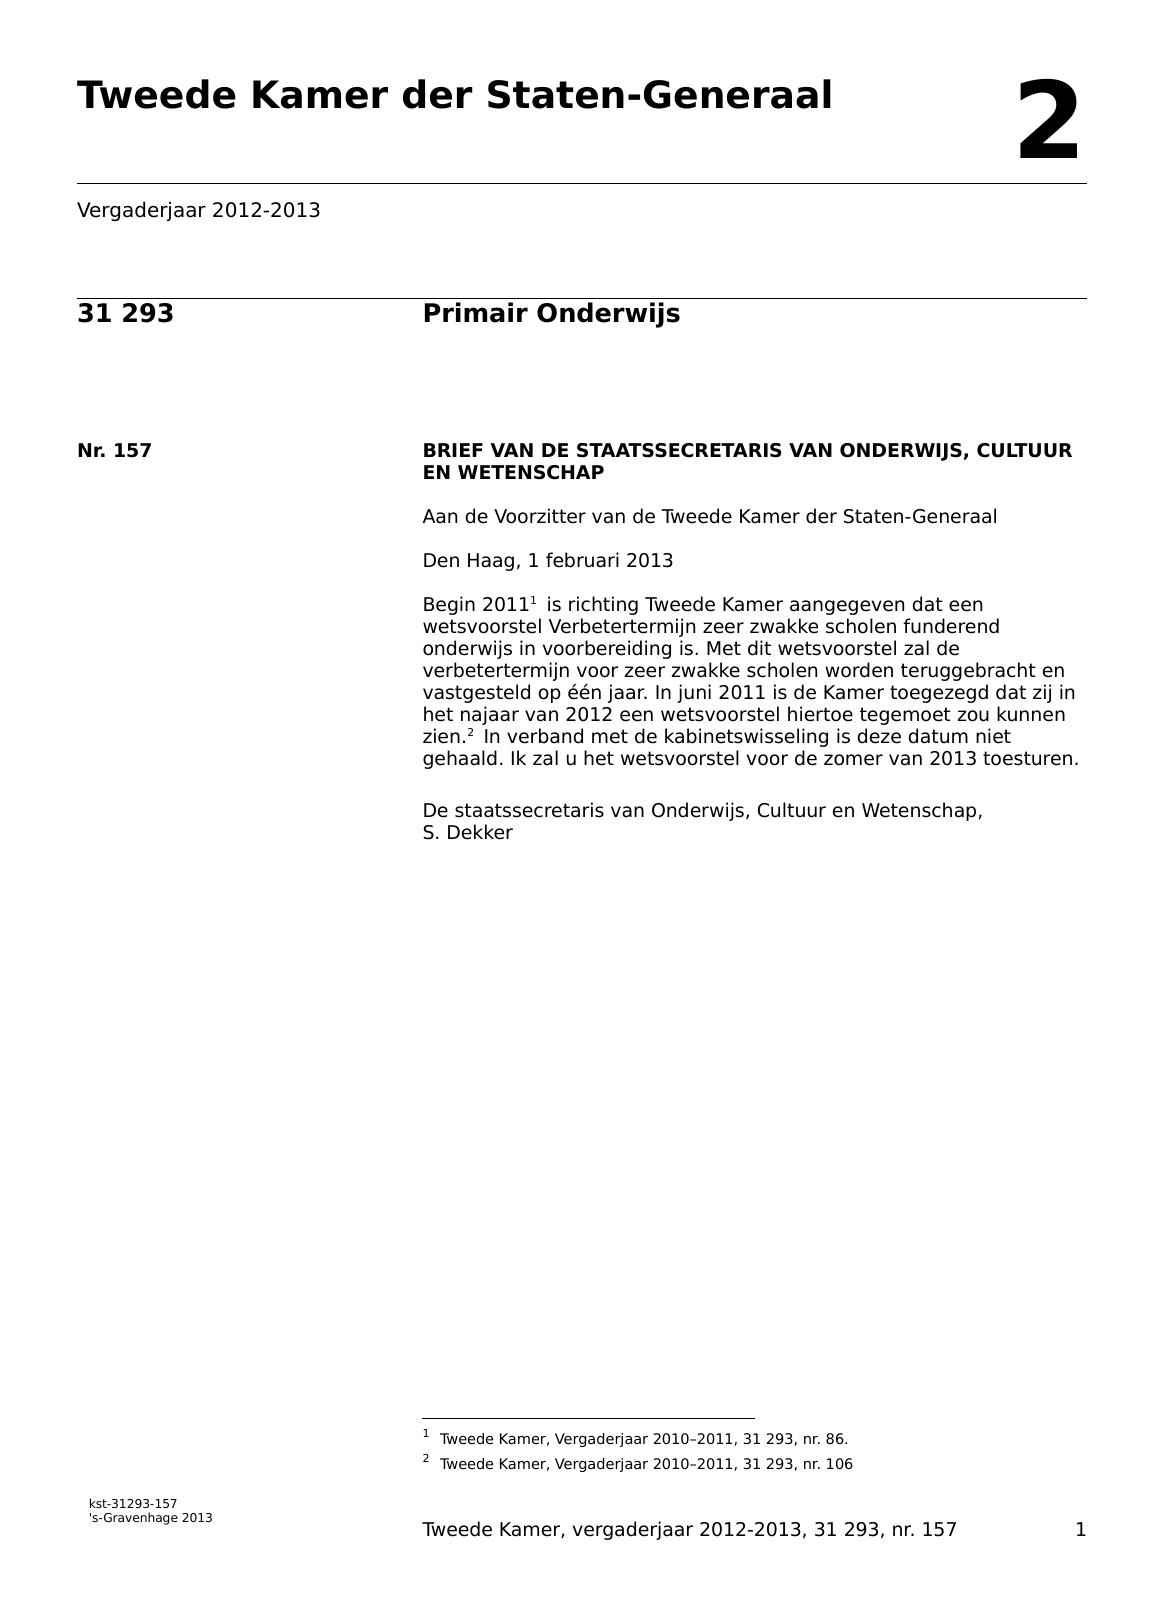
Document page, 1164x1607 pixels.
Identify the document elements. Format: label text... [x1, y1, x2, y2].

text Begin 2011 is richting Tweede Kamer aangegeven dat een wetsvoorstel Verbetertermijn zeer zwakke scholen funderend onderwijs in voorbereiding is. Met dit wetsvoorstel zal de verbetertermijn voor zeer zwakke scholen worden teruggebracht en vastgesteld op één jaar. In juni 2011 is de Kamer toegezegd dat zij in het najaar van 2012 een wetsvoorstel hiertoe tegemoet zou kunnen zien. In verband met de kabinetswisseling is deze datum niet gehaald. Ik zal u het wetsvoorstel voor de zomer van 2013 toesturen. [422, 594, 1087, 770]
text Den Haag, 1 februari 2013 [422, 550, 1087, 572]
text Tweede Kamer, Vergaderjaar 2010–2011, 31 293, nr. 86. [422, 1427, 1087, 1449]
text kst-31293-157 [88, 1497, 323, 1511]
subtitle 31 293 Primair Onderwijs [77, 299, 1087, 329]
text Aan de Voorzitter van de Tweede Kamer der Staten-Generaal [422, 506, 1087, 528]
table_cell Vergaderjaar 2012-2013 [77, 184, 1087, 298]
text De staatssecretaris van Onderwijs, Cultuur en Wetenschap, S. Dekker [422, 800, 1087, 844]
table_header 2 [886, 59, 1087, 183]
text Tweede Kamer, Vergaderjaar 2010–2011, 31 293, nr. 106 [422, 1452, 1087, 1474]
text 's-Gravenhage 2013 [88, 1511, 323, 1525]
subtitle Nr. 157 BRIEF VAN DE STAATSSECRETARIS VAN ONDERWIJS, CULTUUR EN WETENSCHAP [77, 440, 1087, 484]
table_header Tweede Kamer der Staten-Generaal [77, 59, 886, 183]
